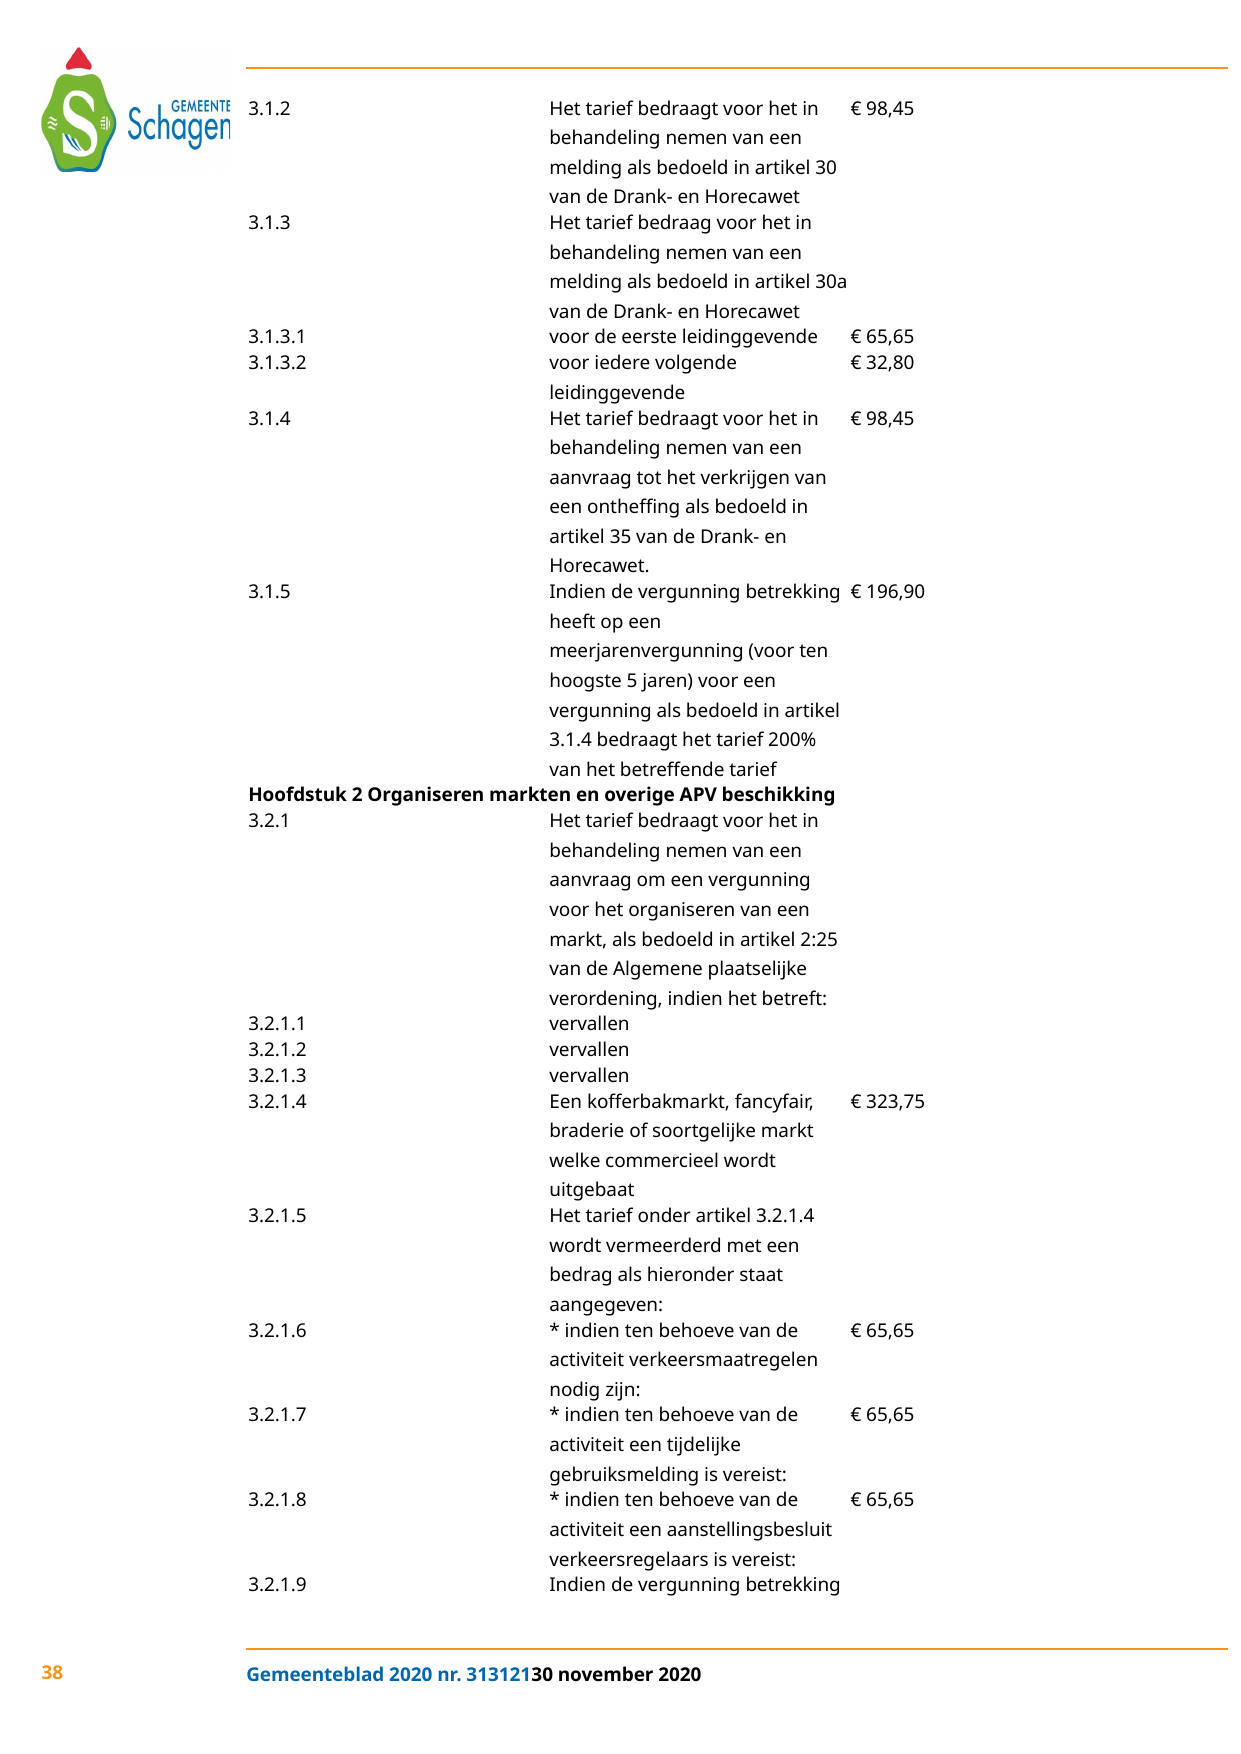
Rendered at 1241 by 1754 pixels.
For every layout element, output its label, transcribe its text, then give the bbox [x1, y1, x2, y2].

table_cell 3.1.5 [248, 579, 549, 782]
table_cell 3.1.4 [248, 405, 549, 578]
table_cell [850, 1062, 1152, 1088]
table_cell 3.2.1.3 [248, 1062, 549, 1088]
table_cell [850, 1571, 1152, 1597]
table_cell Indien de vergunning betrekking heeft op een meerjarenvergunning (voor ten hoogste 5 jaren) voor een vergunning als bedoeld in artikel 3.1.4 bedraagt het tarief 200% van het betreffende tarief [549, 579, 850, 782]
table_cell * indien ten behoeve van de activiteit verkeersmaatregelen nodig zijn: [549, 1317, 850, 1402]
picture [41, 47, 231, 172]
table_cell 3.1.3 [248, 209, 549, 324]
table_cell € 65,65 [850, 1317, 1152, 1402]
table_cell 3.1.2 [248, 95, 549, 209]
table_cell 3.2.1.8 [248, 1487, 549, 1571]
table_cell Hoofdstuk 2 Organiseren markten en overige APV beschikking [248, 782, 1152, 807]
table_cell * indien ten behoeve van de activiteit een tijdelijke gebruiksmelding is vereist: [549, 1402, 850, 1487]
table_cell 3.1.3.1 [248, 324, 549, 349]
table_cell 3.2.1.5 [248, 1202, 549, 1317]
table_cell vervallen [549, 1011, 850, 1036]
table_cell 3.2.1 [248, 808, 549, 1011]
table_cell € 98,45 [850, 405, 1152, 578]
table_cell Het tarief bedraagt voor het in behandeling nemen van een aanvraag om een vergunning voor het organiseren van een markt, als bedoeld in artikel 2:25 van de Algemene plaatselijke verordening, indien het betreft: [549, 808, 850, 1011]
table_cell Het tarief bedraagt voor het in behandeling nemen van een aanvraag tot het verkrijgen van een ontheffing als bedoeld in artikel 35 van de Drank- en Horecawet. [549, 405, 850, 578]
table_cell Het tarief bedraagt voor het in behandeling nemen van een melding als bedoeld in artikel 30 van de Drank- en Horecawet [549, 95, 850, 209]
table_cell Indien de vergunning betrekking [549, 1571, 850, 1597]
table_cell Het tarief bedraag voor het in behandeling nemen van een melding als bedoeld in artikel 30a van de Drank- en Horecawet [549, 209, 850, 324]
table_cell Een kofferbakmarkt, fancyfair, braderie of soortgelijke markt welke commercieel wordt uitgebaat [549, 1088, 850, 1202]
table_cell € 196,90 [850, 579, 1152, 782]
table_cell 3.2.1.2 [248, 1036, 549, 1062]
table_cell € 98,45 [850, 95, 1152, 209]
table_cell 3.2.1.9 [248, 1571, 549, 1597]
table_cell Het tarief onder artikel 3.2.1.4 wordt vermeerderd met een bedrag als hieronder staat aangegeven: [549, 1202, 850, 1317]
table_cell [850, 1036, 1152, 1062]
table_cell vervallen [549, 1062, 850, 1088]
table_cell 3.2.1.1 [248, 1011, 549, 1036]
table_cell [850, 1011, 1152, 1036]
table_cell [850, 808, 1152, 1011]
table_cell € 65,65 [850, 1402, 1152, 1487]
table_cell € 323,75 [850, 1088, 1152, 1202]
table_cell € 32,80 [850, 350, 1152, 405]
table_cell 3.1.3.2 [248, 350, 549, 405]
table_cell € 65,65 [850, 1487, 1152, 1571]
table_cell 3.2.1.4 [248, 1088, 549, 1202]
table_cell voor iedere volgende leidinggevende [549, 350, 850, 405]
table_cell voor de eerste leidinggevende [549, 324, 850, 349]
table_cell vervallen [549, 1036, 850, 1062]
table_cell € 65,65 [850, 324, 1152, 349]
table_cell [850, 209, 1152, 324]
table_cell 3.2.1.6 [248, 1317, 549, 1402]
table_cell * indien ten behoeve van de activiteit een aanstellingsbesluit verkeersregelaars is vereist: [549, 1487, 850, 1571]
table_cell 3.2.1.7 [248, 1402, 549, 1487]
table_cell [850, 1202, 1152, 1317]
